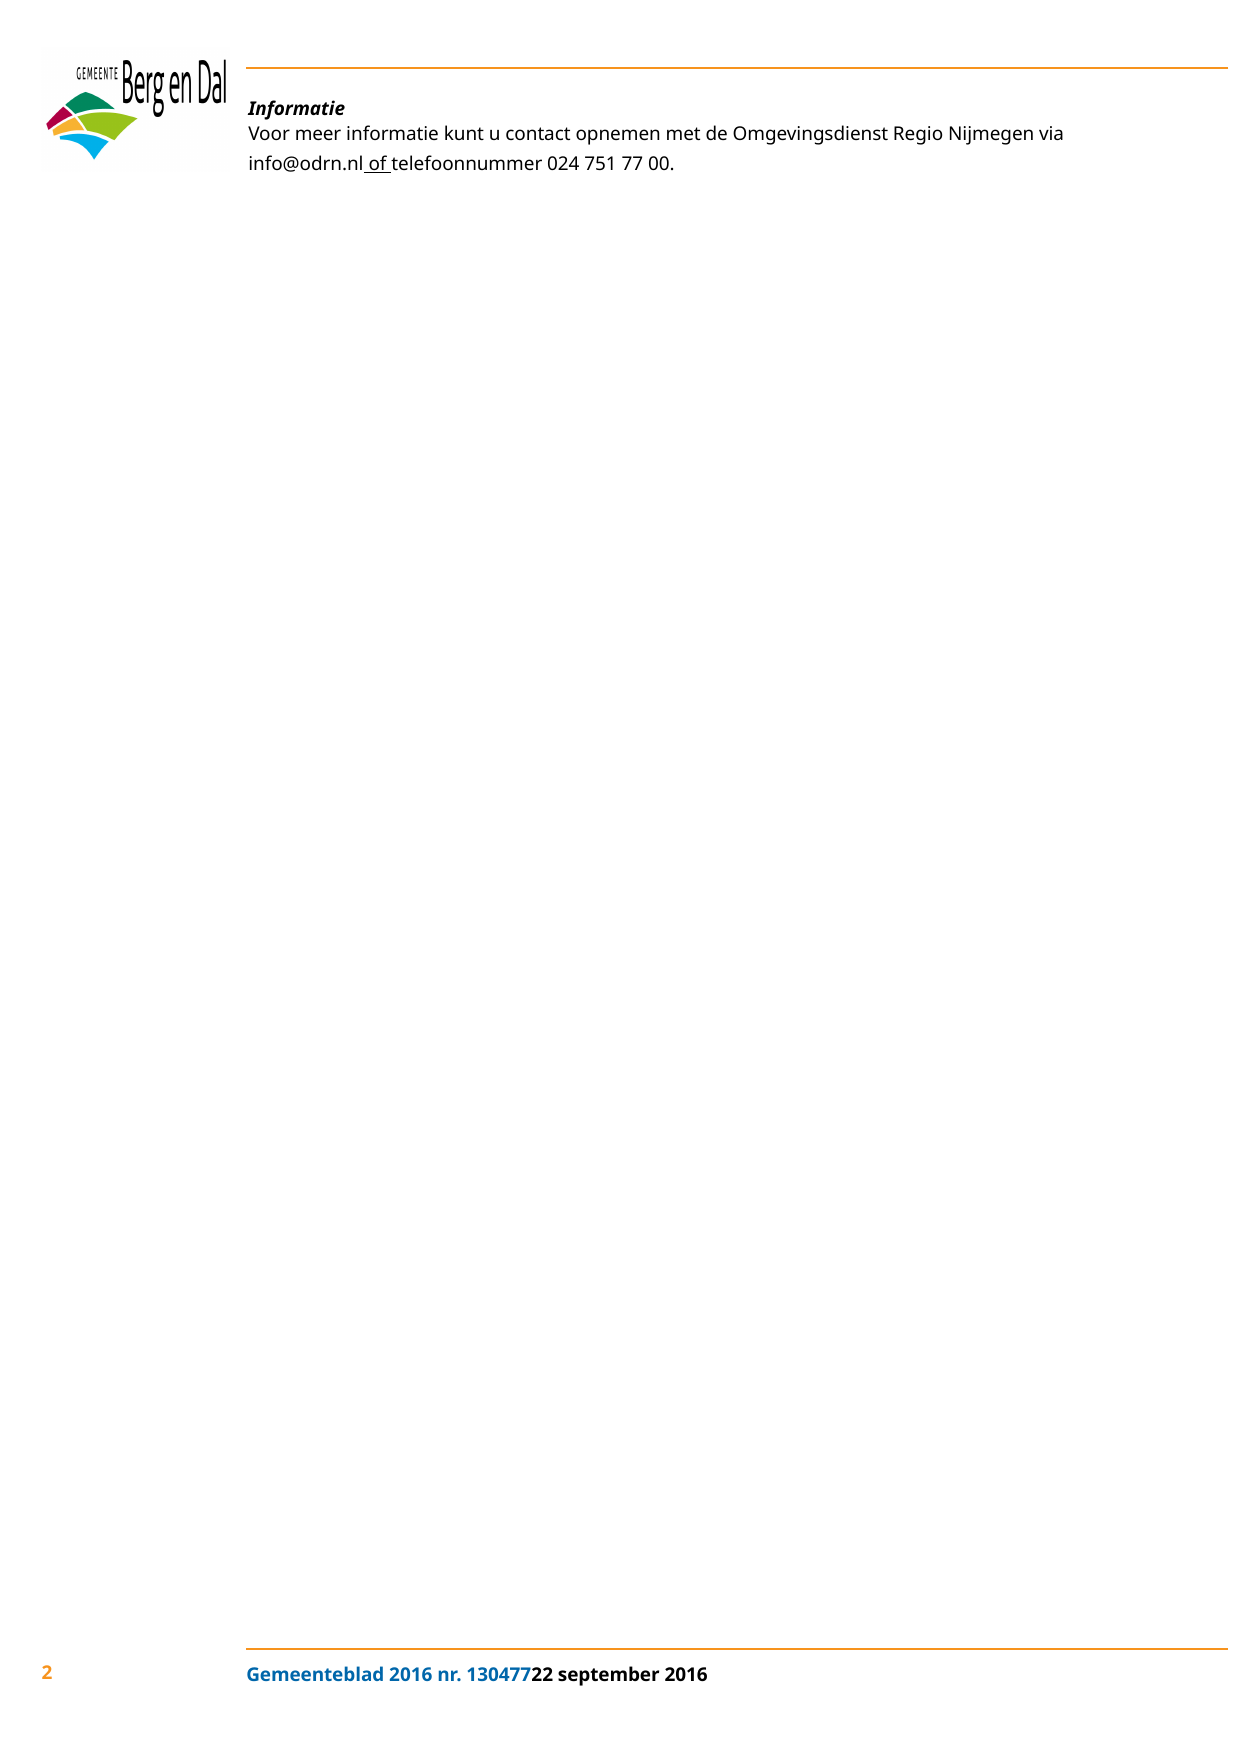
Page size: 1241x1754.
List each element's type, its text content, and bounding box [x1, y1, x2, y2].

text Voor meer informatie kunt u contact opnemen met de Omgevingsdienst Regio Nijmegen via info@odrn.nl of telefoonnummer 024 751 77 00. [248, 121, 1152, 176]
text Informatie [248, 95, 1152, 121]
picture [41, 47, 231, 172]
